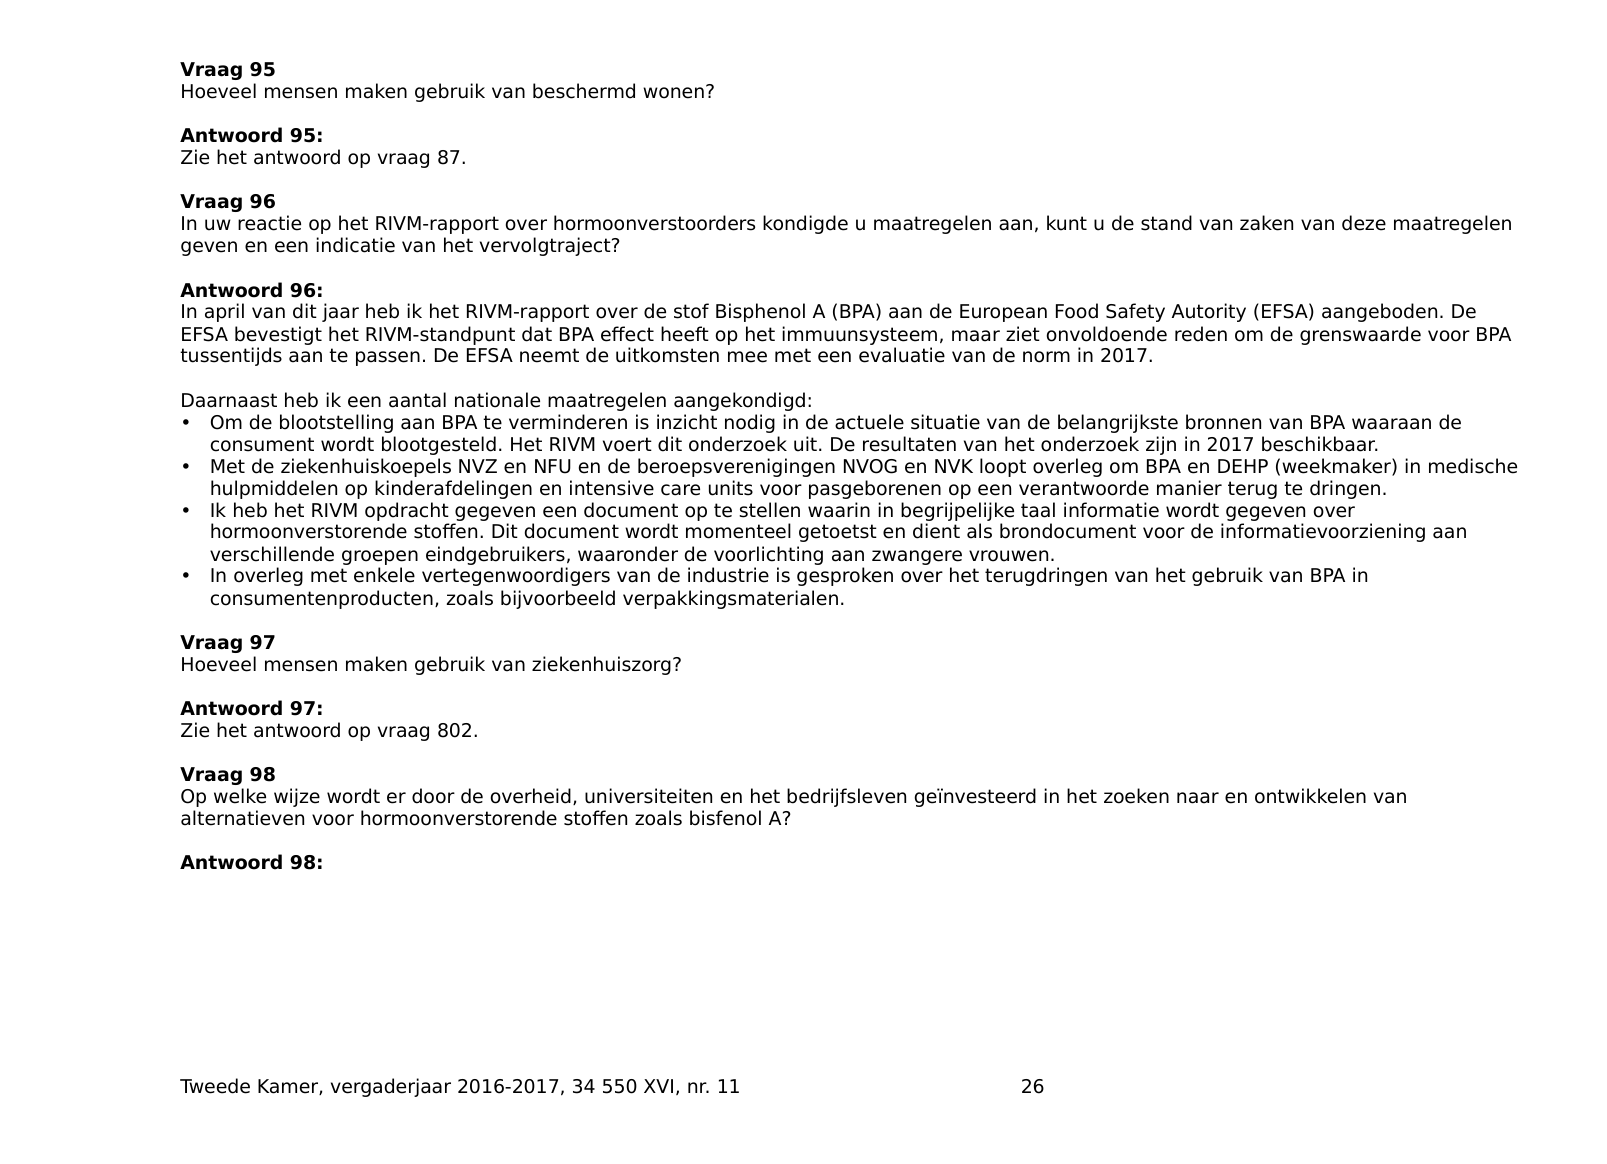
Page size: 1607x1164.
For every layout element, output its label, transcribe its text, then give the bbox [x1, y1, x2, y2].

text Daarnaast heb ik een aantal nationale maatregelen aangekondigd: [180, 389, 1529, 412]
text Vraag 98 [180, 764, 1529, 786]
text Op welke wijze wordt er door de overheid, universiteiten en het bedrijfsleven geïnvesteerd in het zoeken naar en ontwikkelen van alternatieven voor hormoonverstorende stoffen zoals bisfenol A? [180, 786, 1529, 830]
text Hoeveel mensen maken gebruik van ziekenhuiszorg? [180, 653, 1529, 676]
text Antwoord 96: [180, 279, 1529, 301]
text Antwoord 95: [180, 125, 1529, 147]
text Antwoord 98: [180, 852, 1529, 874]
text Vraag 97 [180, 632, 1529, 653]
text Vraag 95 [180, 59, 1529, 81]
text • Ik heb het RIVM opdracht gegeven een document op te stellen waarin in begrijpelijke taal informatie wordt gegeven over hormoonverstorende stoffen. Dit document wordt momenteel getoetst en dient als brondocument voor de informatievoorziening aan verschillende groepen eindgebruikers, waaronder de voorlichting aan zwangere vrouwen. [180, 499, 1529, 565]
text In april van dit jaar heb ik het RIVM-rapport over de stof Bisphenol A (BPA) aan de European Food Safety Autority (EFSA) aangeboden. De EFSA bevestigt het RIVM-standpunt dat BPA effect heeft op het immuunsysteem, maar ziet onvoldoende reden om de grenswaarde voor BPA tussentijds aan te passen. De EFSA neemt de uitkomsten mee met een evaluatie van de norm in 2017. [180, 301, 1529, 367]
text • Met de ziekenhuiskoepels NVZ en NFU en de beroepsverenigingen NVOG en NVK loopt overleg om BPA en DEHP (weekmaker) in medische hulpmiddelen op kinderafdelingen en intensive care units voor pasgeborenen op een verantwoorde manier terug te dringen. [180, 456, 1529, 499]
text In uw reactie op het RIVM-rapport over hormoonverstoorders kondigde u maatregelen aan, kunt u de stand van zaken van deze maatregelen geven en een indicatie van het vervolgtraject? [180, 213, 1529, 257]
text Zie het antwoord op vraag 802. [180, 720, 1529, 742]
text Hoeveel mensen maken gebruik van beschermd wonen? [180, 81, 1529, 103]
text • In overleg met enkele vertegenwoordigers van de industrie is gesproken over het terugdringen van het gebruik van BPA in consumentenproducten, zoals bijvoorbeeld verpakkingsmaterialen. [180, 565, 1529, 609]
text Antwoord 97: [180, 698, 1529, 720]
text • Om de blootstelling aan BPA te verminderen is inzicht nodig in de actuele situatie van de belangrijkste bronnen van BPA waaraan de consument wordt blootgesteld. Het RIVM voert dit onderzoek uit. De resultaten van het onderzoek zijn in 2017 beschikbaar. [180, 412, 1529, 456]
text Vraag 96 [180, 191, 1529, 213]
text Zie het antwoord op vraag 87. [180, 147, 1529, 169]
